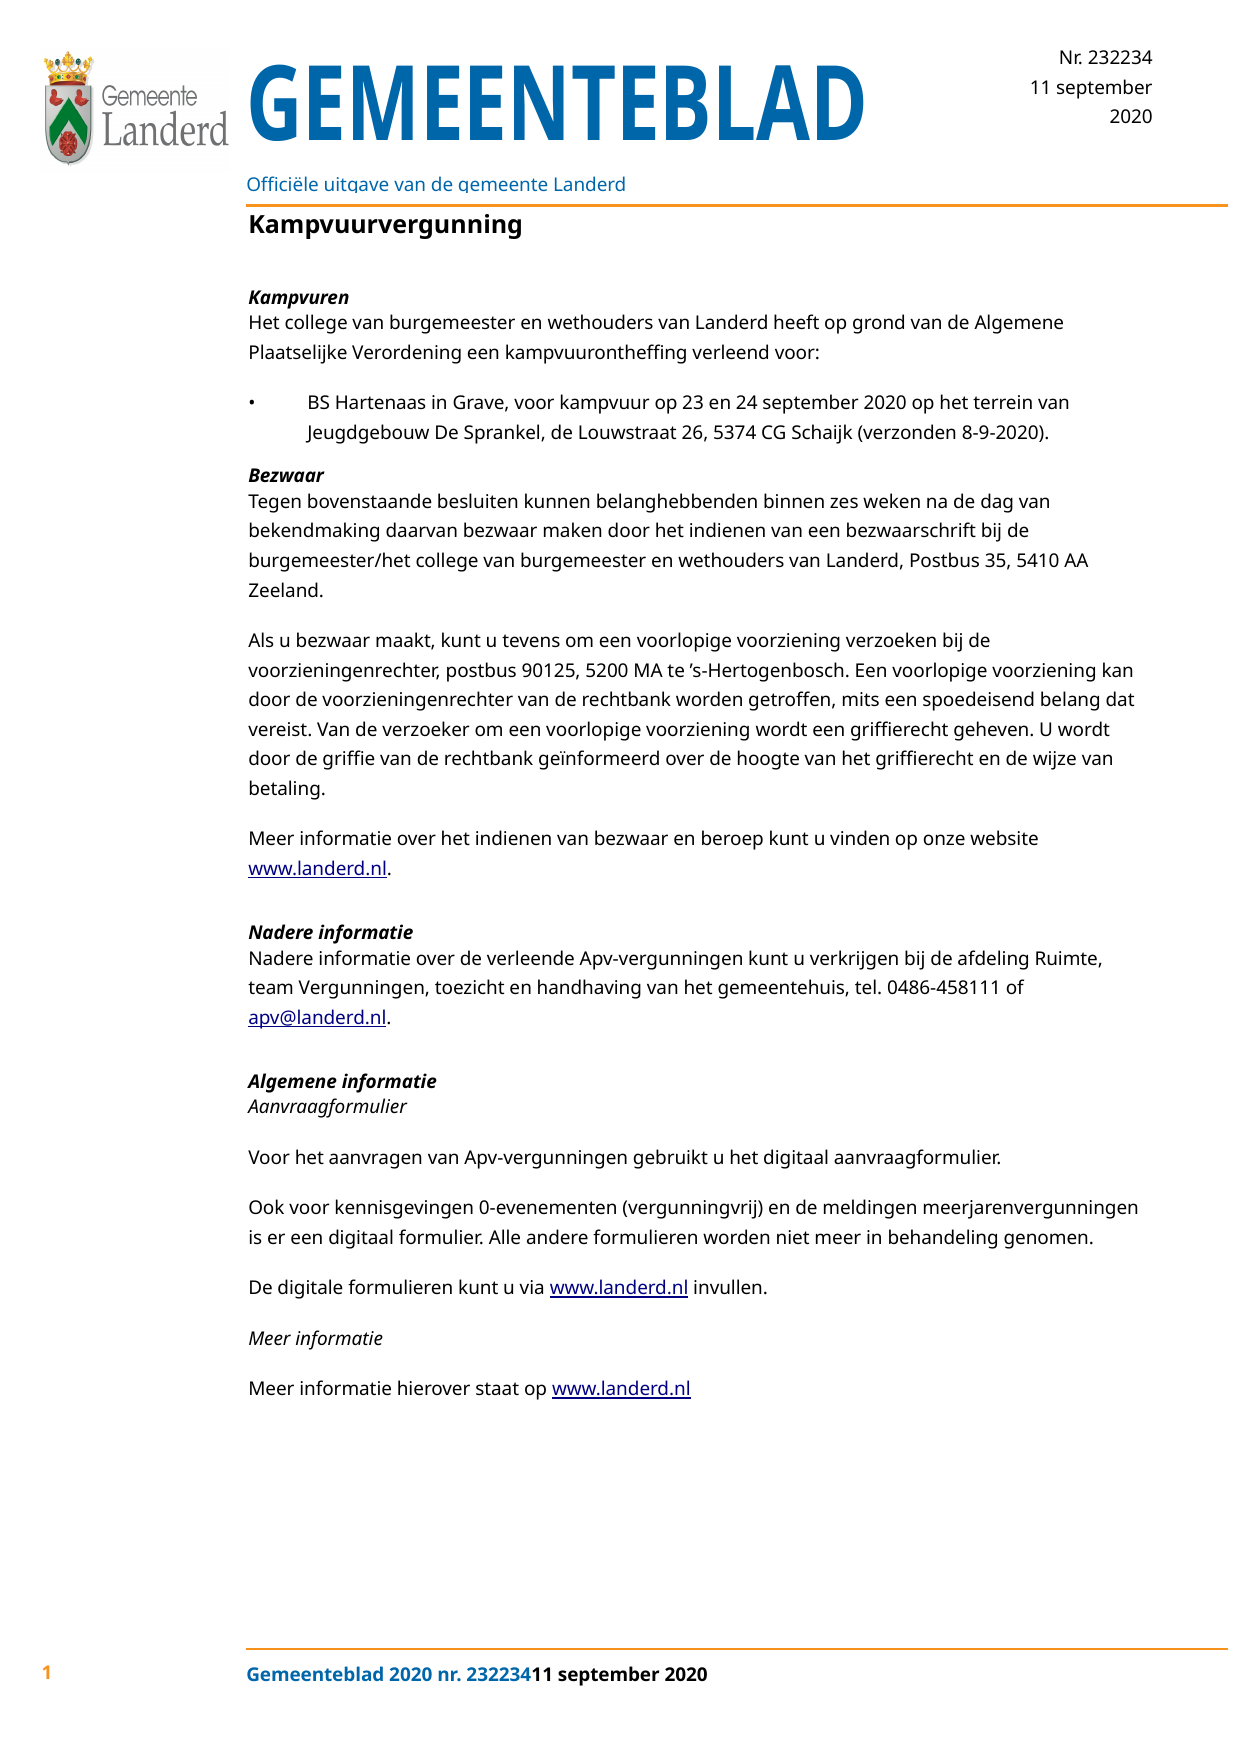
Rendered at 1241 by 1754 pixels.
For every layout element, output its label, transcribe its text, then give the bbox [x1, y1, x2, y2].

text Kampvuurvergunning [248, 207, 1152, 241]
text Meer informatie hierover staat op www.landerd.nl [248, 1375, 1152, 1401]
text Voor het aanvragen van Apv-vergunningen gebruikt u het digitaal aanvraagformulier. [248, 1144, 1152, 1170]
list BS Hartenaas in Grave, voor kampvuur op 23 en 24 september 2020 op het terrein van Jeugdgebouw De Sprankel, de Louwstraat 26, 5374 CG Schaijk (verzonden 8-9-2020). [248, 389, 1152, 445]
text Het college van burgemeester en wethouders van Landerd heeft op grond van de Algemene Plaatselijke Verordening een kampvuurontheffing verleend voor: [248, 309, 1152, 365]
text Algemene informatie [248, 1068, 1152, 1094]
text Kampvuren [248, 284, 1152, 309]
text Meer informatie over het indienen van bezwaar en beroep kunt u vinden op onze website www.landerd.nl. [248, 826, 1152, 881]
text De digitale formulieren kunt u via www.landerd.nl invullen. [248, 1274, 1152, 1300]
text Als u bezwaar maakt, kunt u tevens om een voorlopige voorziening verzoeken bij de voorzieningenrechter, postbus 90125, 5200 MA te ’s-Hertogenbosch. Een voorlopige voorziening kan door de voorzieningenrechter van de rechtbank worden getroffen, mits een spoedeisend belang dat vereist. Van de verzoeker om een voorlopige voorziening wordt een griffierecht geheven. U wordt door de griffie van de rechtbank geïnformeerd over de hoogte van het griffierecht en de wijze van betaling. [248, 627, 1152, 801]
text Nadere informatie [248, 919, 1152, 945]
text Nadere informatie over de verleende Apv-vergunningen kunt u verkrijgen bij de afdeling Ruimte, team Vergunningen, toezicht en handhaving van het gemeentehuis, tel. 0486-458111 of apv@landerd.nl. [248, 945, 1152, 1030]
text Tegen bovenstaande besluiten kunnen belanghebbenden binnen zes weken na de dag van bekendmaking daarvan bezwaar maken door het indienen van een bezwaarschrift bij de burgemeester/het college van burgemeester en wethouders van Landerd, Postbus 35, 5410 AA Zeeland. [248, 488, 1152, 602]
text Bezwaar [248, 462, 1152, 488]
text Meer informatie [248, 1325, 1152, 1351]
picture [41, 47, 231, 172]
text Ook voor kennisgevingen 0-evenementen (vergunningvrij) en de meldingen meerjarenvergunningen is er een digitaal formulier. Alle andere formulieren worden niet meer in behandeling genomen. [248, 1194, 1152, 1250]
text Aanvraagformulier [248, 1094, 1152, 1119]
